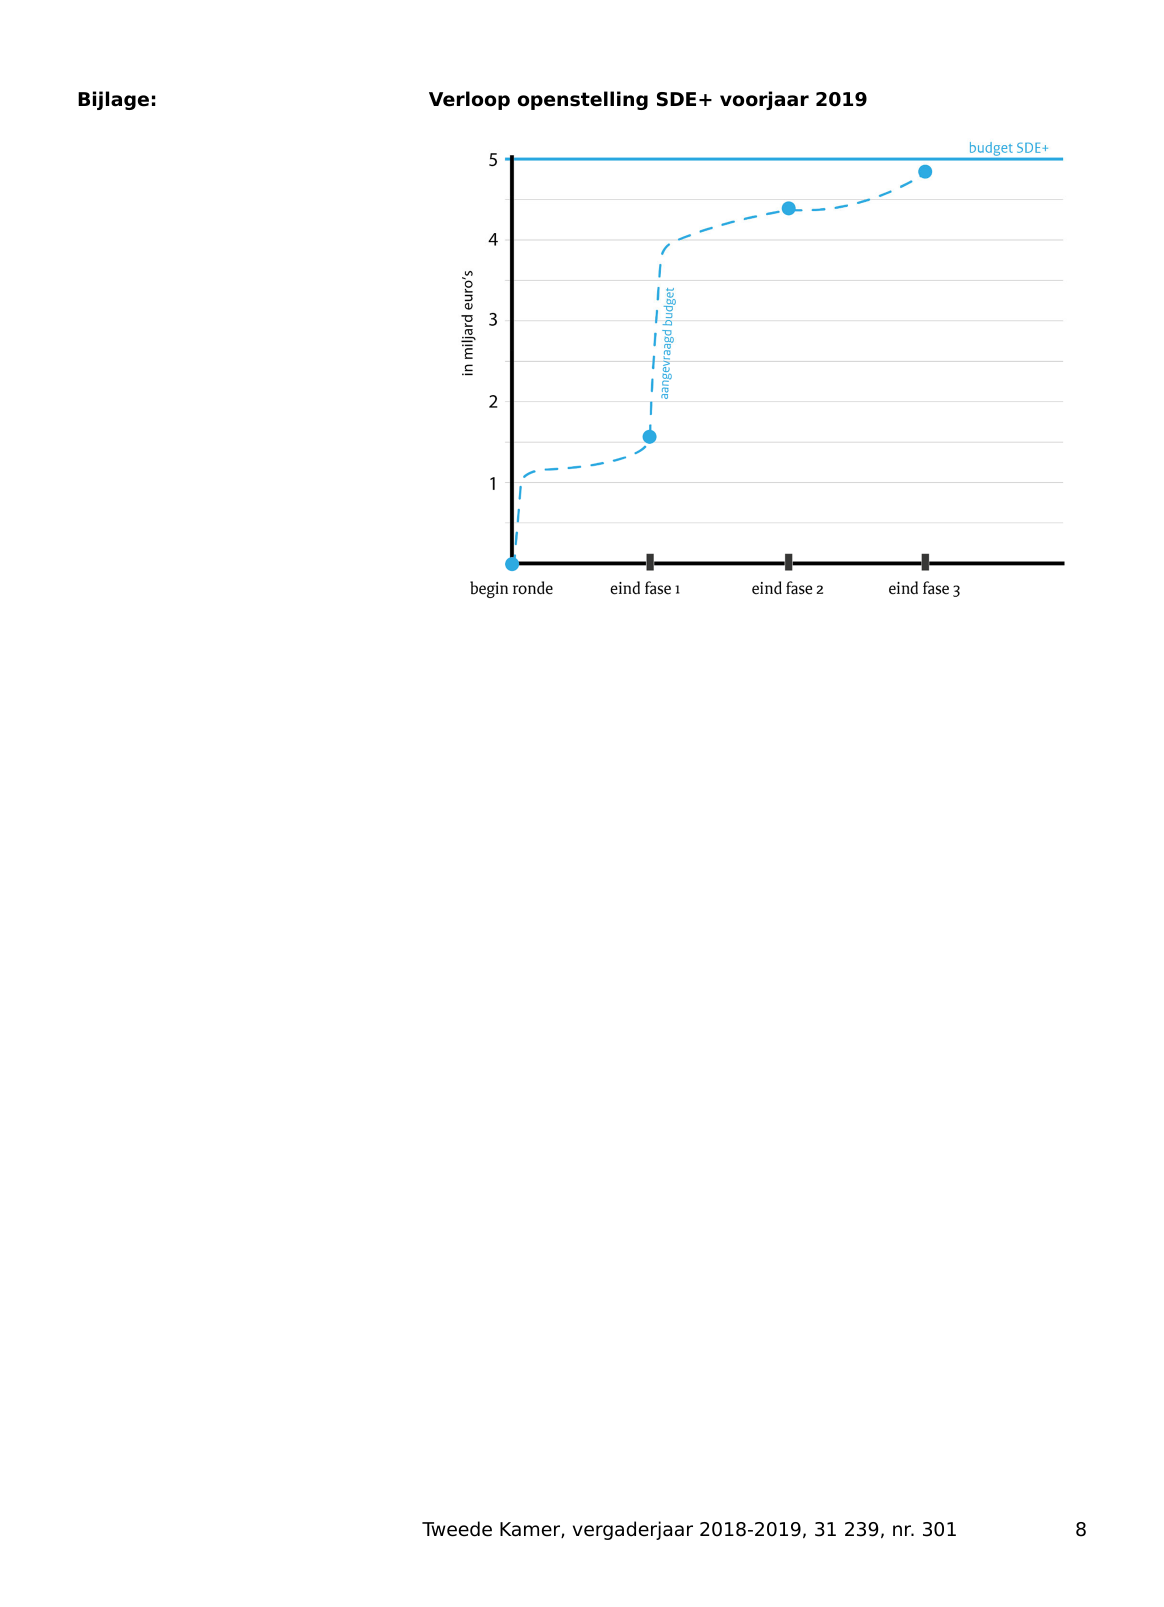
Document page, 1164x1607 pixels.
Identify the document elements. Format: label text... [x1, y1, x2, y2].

subtitle Bijlage: Verloop openstelling SDE+ voorjaar 2019 [77, 89, 1087, 111]
picture [422, 136, 1072, 609]
